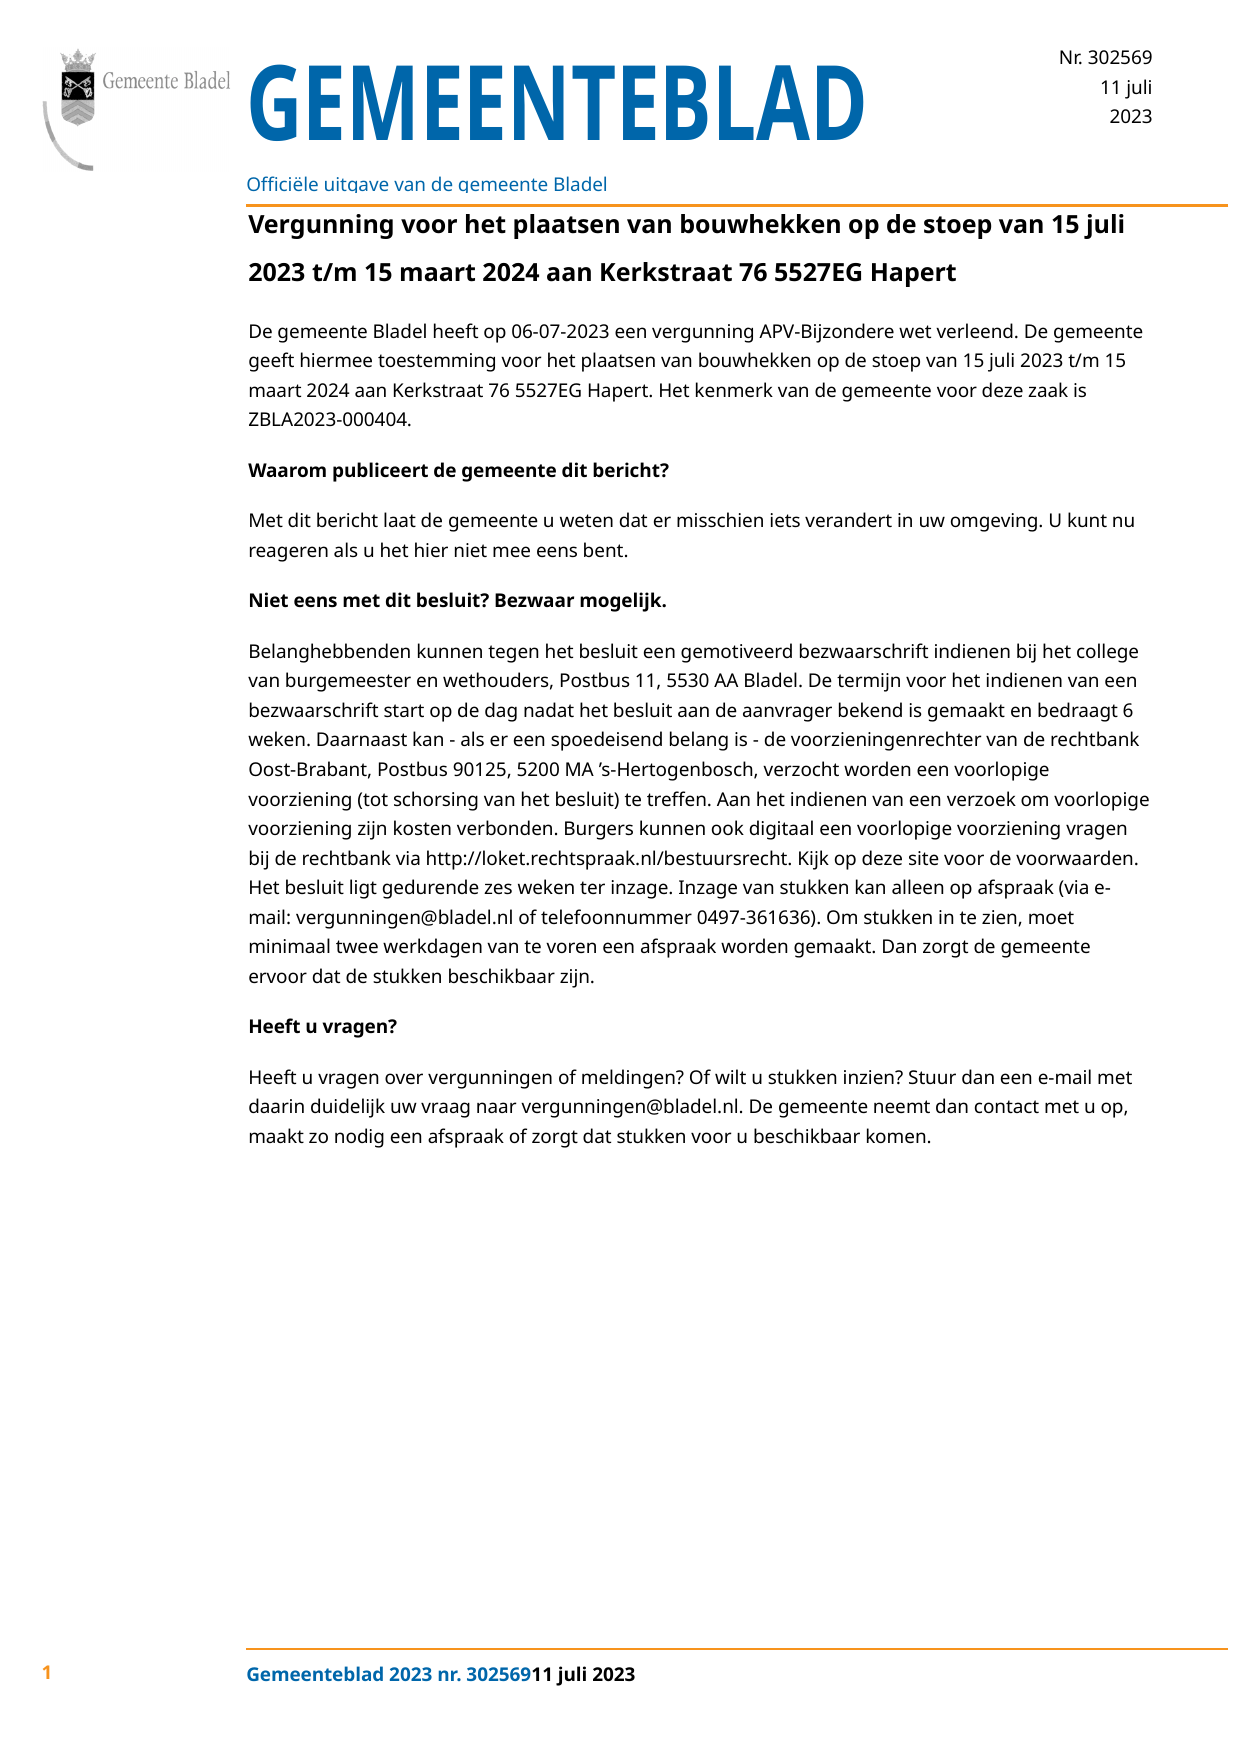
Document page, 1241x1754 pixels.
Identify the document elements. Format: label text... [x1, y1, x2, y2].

text Heeft u vragen? [248, 1014, 1152, 1039]
text Waarom publiceert de gemeente dit bericht? [248, 457, 1152, 483]
text Niet eens met dit besluit? Bezwaar mogelijk. [248, 587, 1152, 613]
text Heeft u vragen over vergunningen of meldingen? Of wilt u stukken inzien? Stuur dan een e-mail met daarin duidelijk uw vraag naar vergunningen@bladel.nl. De gemeente neemt dan contact met u op, maakt zo nodig een afspraak of zorgt dat stukken voor u beschikbaar komen. [248, 1064, 1152, 1149]
text Belanghebbenden kunnen tegen het besluit een gemotiveerd bezwaarschrift indienen bij het college van burgemeester en wethouders, Postbus 11, 5530 AA Bladel. De termijn voor het indienen van een bezwaarschrift start op de dag nadat het besluit aan de aanvrager bekend is gemaakt en bedraagt 6 weken. Daarnaast kan - als er een spoedeisend belang is - de voorzieningenrechter van de rechtbank Oost-Brabant, Postbus 90125, 5200 MA ’s-Hertogenbosch, verzocht worden een voorlopige voorziening (tot schorsing van het besluit) te treffen. Aan het indienen van een verzoek om voorlopige voorziening zijn kosten verbonden. Burgers kunnen ook digitaal een voorlopige voorziening vragen bij de rechtbank via http://loket.rechtspraak.nl/bestuursrecht. Kijk op deze site voor de voorwaarden. Het besluit ligt gedurende zes weken ter inzage. Inzage van stukken kan alleen op afspraak (via e-mail: vergunningen@bladel.nl of telefoonnummer 0497-361636). Om stukken in te zien, moet minimaal twee werkdagen van te voren een afspraak worden gemaakt. Dan zorgt de gemeente ervoor dat de stukken beschikbaar zijn. [248, 638, 1152, 989]
text Met dit bericht laat de gemeente u weten dat er misschien iets verandert in uw omgeving. U kunt nu reageren als u het hier niet mee eens bent. [248, 507, 1152, 563]
text De gemeente Bladel heeft op 06-07-2023 een vergunning APV-Bijzondere wet verleend. De gemeente geeft hiermee toestemming voor het plaatsen van bouwhekken op de stoep van 15 juli 2023 t/m 15 maart 2024 aan Kerkstraat 76 5527EG Hapert. Het kenmerk van de gemeente voor deze zaak is ZBLA2023-000404. [248, 318, 1152, 432]
text Vergunning voor het plaatsen van bouwhekken op de stoep van 15 juli 2023 t/m 15 maart 2024 aan Kerkstraat 76 5527EG Hapert [248, 207, 1152, 288]
picture [41, 47, 231, 172]
